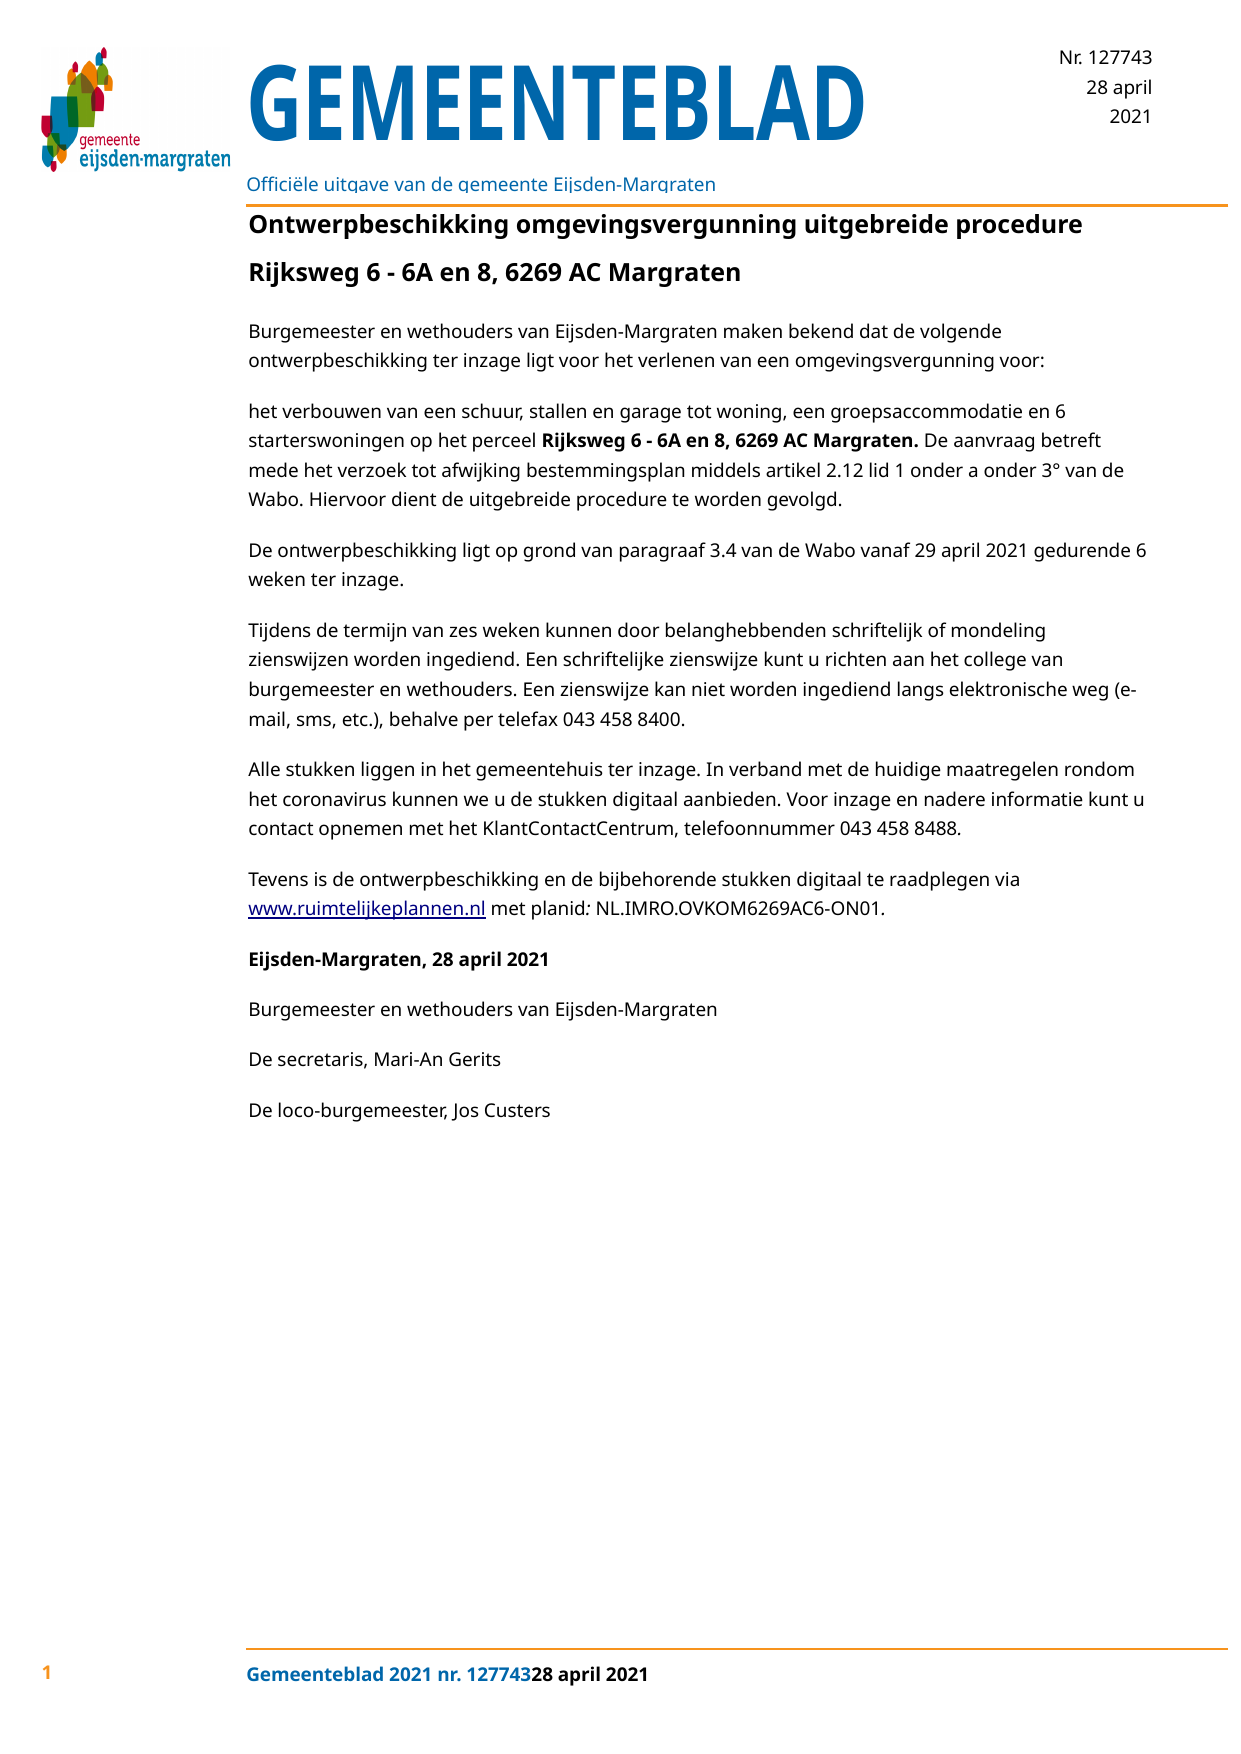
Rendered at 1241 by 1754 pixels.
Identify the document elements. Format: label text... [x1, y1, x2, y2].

text De secretaris, Mari-An Gerits [248, 1047, 1152, 1072]
text Burgemeester en wethouders van Eijsden-Margraten [248, 996, 1152, 1022]
text Tevens is de ontwerpbeschikking en de bijbehorende stukken digitaal te raadplegen via www.ruimtelijkeplannen.nl met planid: NL.IMRO.OVKOM6269AC6-ON01. [248, 866, 1152, 921]
picture [41, 47, 231, 172]
text het verbouwen van een schuur, stallen en garage tot woning, een groepsaccommodatie en 6 starterswoningen op het perceel Rijksweg 6 - 6A en 8, 6269 AC Margraten. De aanvraag betreft mede het verzoek tot afwijking bestemmingsplan middels artikel 2.12 lid 1 onder a onder 3° van de Wabo. Hiervoor dient de uitgebreide procedure te worden gevolgd. [248, 398, 1152, 512]
text Tijdens de termijn van zes weken kunnen door belanghebbenden schriftelijk of mondeling zienswijzen worden ingediend. Een schriftelijke zienswijze kunt u richten aan het college van burgemeester en wethouders. Een zienswijze kan niet worden ingediend langs elektronische weg (e-mail, sms, etc.), behalve per telefax 043 458 8400. [248, 617, 1152, 732]
text Ontwerpbeschikking omgevingsvergunning uitgebreide procedure Rijksweg 6 - 6A en 8, 6269 AC Margraten [248, 207, 1152, 288]
text Eijsden-Margraten, 28 april 2021 [248, 946, 1152, 972]
text Alle stukken liggen in het gemeentehuis ter inzage. In verband met de huidige maatregelen rondom het coronavirus kunnen we u de stukken digitaal aanbieden. Voor inzage en nadere informatie kunt u contact opnemen met het KlantContactCentrum, telefoonnummer 043 458 8488. [248, 756, 1152, 841]
text De ontwerpbeschikking ligt op grond van paragraaf 3.4 van de Wabo vanaf 29 april 2021 gedurende 6 weken ter inzage. [248, 537, 1152, 592]
text De loco-burgemeester, Jos Custers [248, 1097, 1152, 1123]
text Burgemeester en wethouders van Eijsden-Margraten maken bekend dat de volgende ontwerpbeschikking ter inzage ligt voor het verlenen van een omgevingsvergunning voor: [248, 318, 1152, 373]
